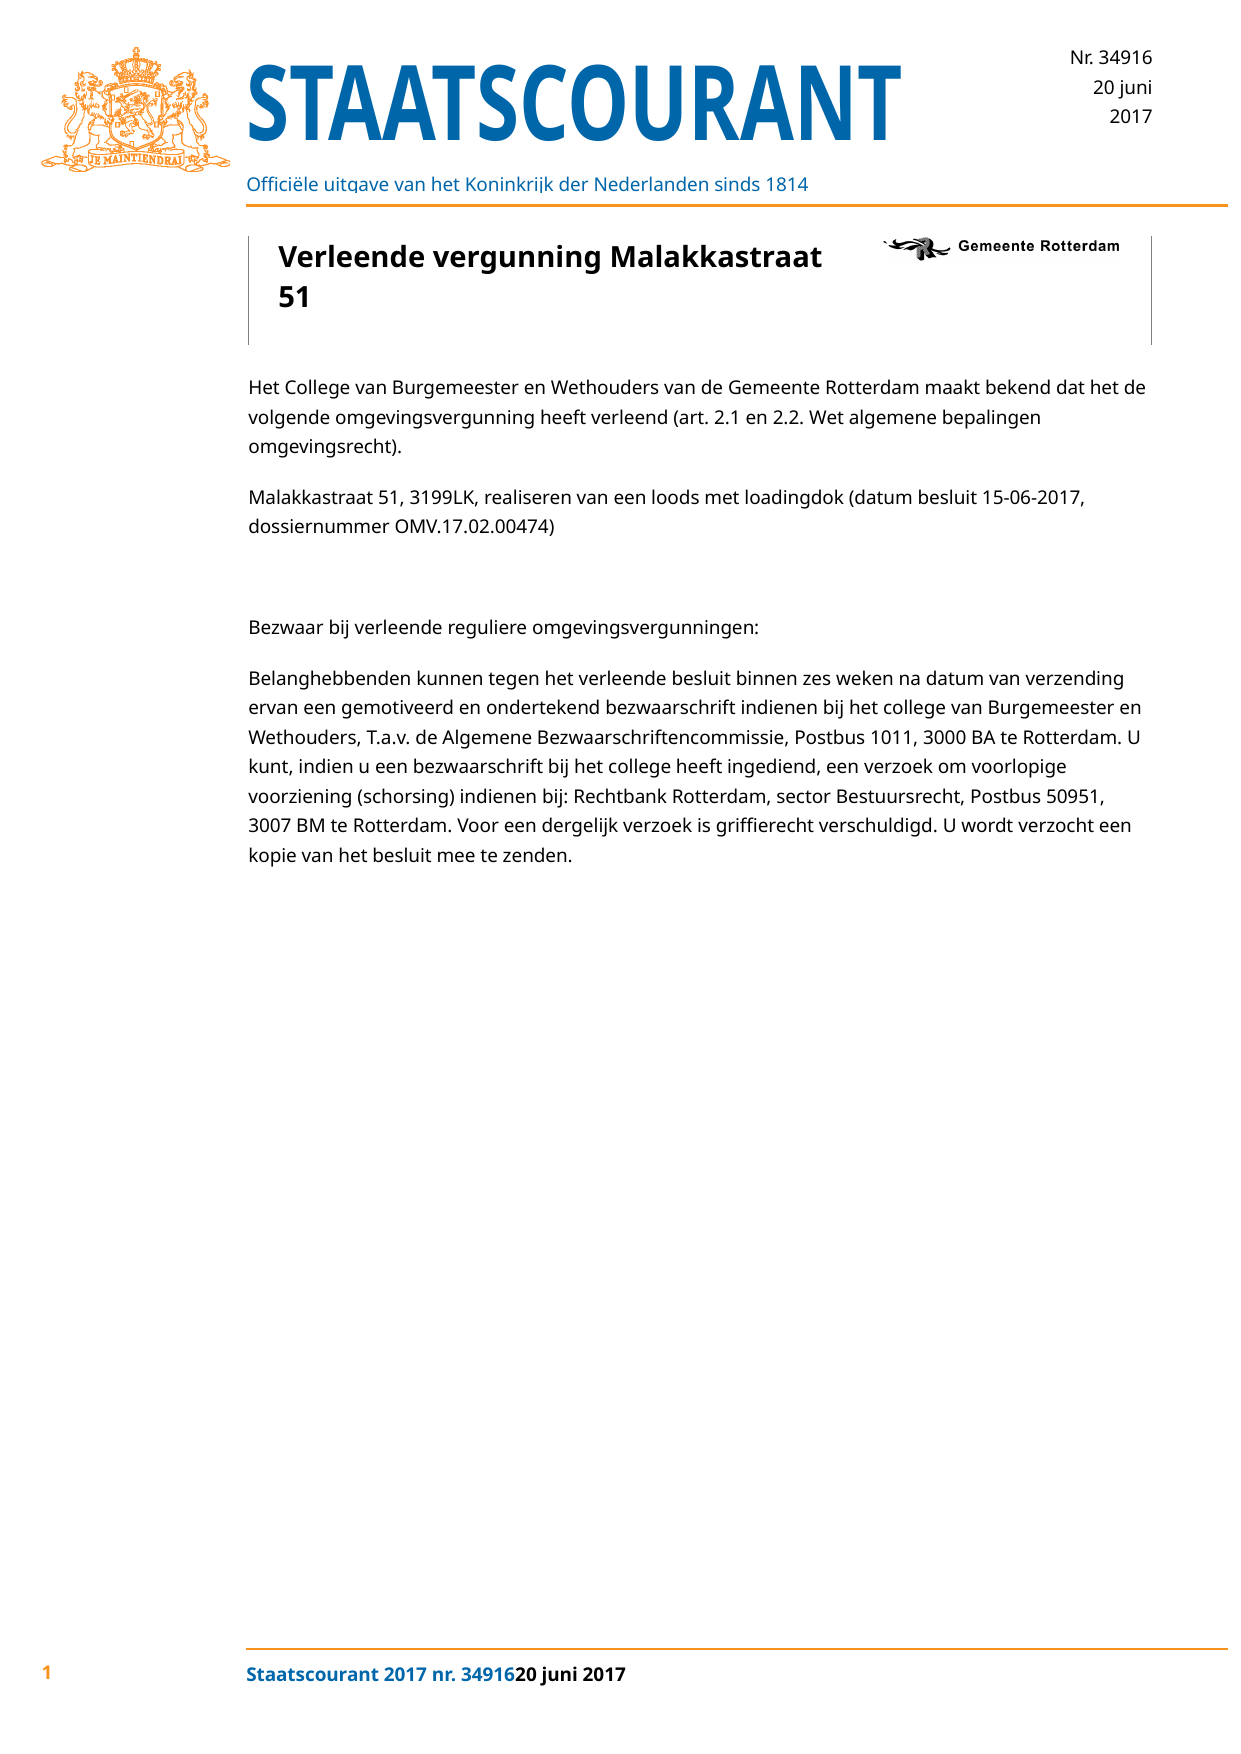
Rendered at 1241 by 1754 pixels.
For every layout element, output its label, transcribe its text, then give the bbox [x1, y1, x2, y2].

picture [41, 47, 231, 172]
text Het College van Burgemeester en Wethouders van de Gemeente Rotterdam maakt bekend dat het de volgende omgevingsvergunning heeft verleend (art. 2.1 en 2.2. Wet algemene bepalingen omgevingsrecht). [248, 374, 1152, 459]
picture [882, 236, 1119, 261]
table_header Verleende vergunning Malakkastraat 51 [249, 236, 850, 345]
text Malakkastraat 51, 3199LK, realiseren van een loods met loadingdok (datum besluit 15-06-2017, dossiernummer OMV.17.02.00474) [248, 484, 1152, 539]
table_header [850, 236, 1151, 345]
text Bezwaar bij verleende reguliere omgevingsvergunningen: [248, 614, 1152, 640]
text Belanghebbenden kunnen tegen het verleende besluit binnen zes weken na datum van verzending ervan een gemotiveerd en ondertekend bezwaarschrift indienen bij het college van Burgemeester en Wethouders, T.a.v. de Algemene Bezwaarschriftencommissie, Postbus 1011, 3000 BA te Rotterdam. U kunt, indien u een bezwaarschrift bij het college heeft ingediend, een verzoek om voorlopige voorziening (schorsing) indienen bij: Rechtbank Rotterdam, sector Bestuursrecht, Postbus 50951, 3007 BM te Rotterdam. Voor een dergelijk verzoek is griffierecht verschuldigd. U wordt verzocht een kopie van het besluit mee te zenden. [248, 665, 1152, 868]
